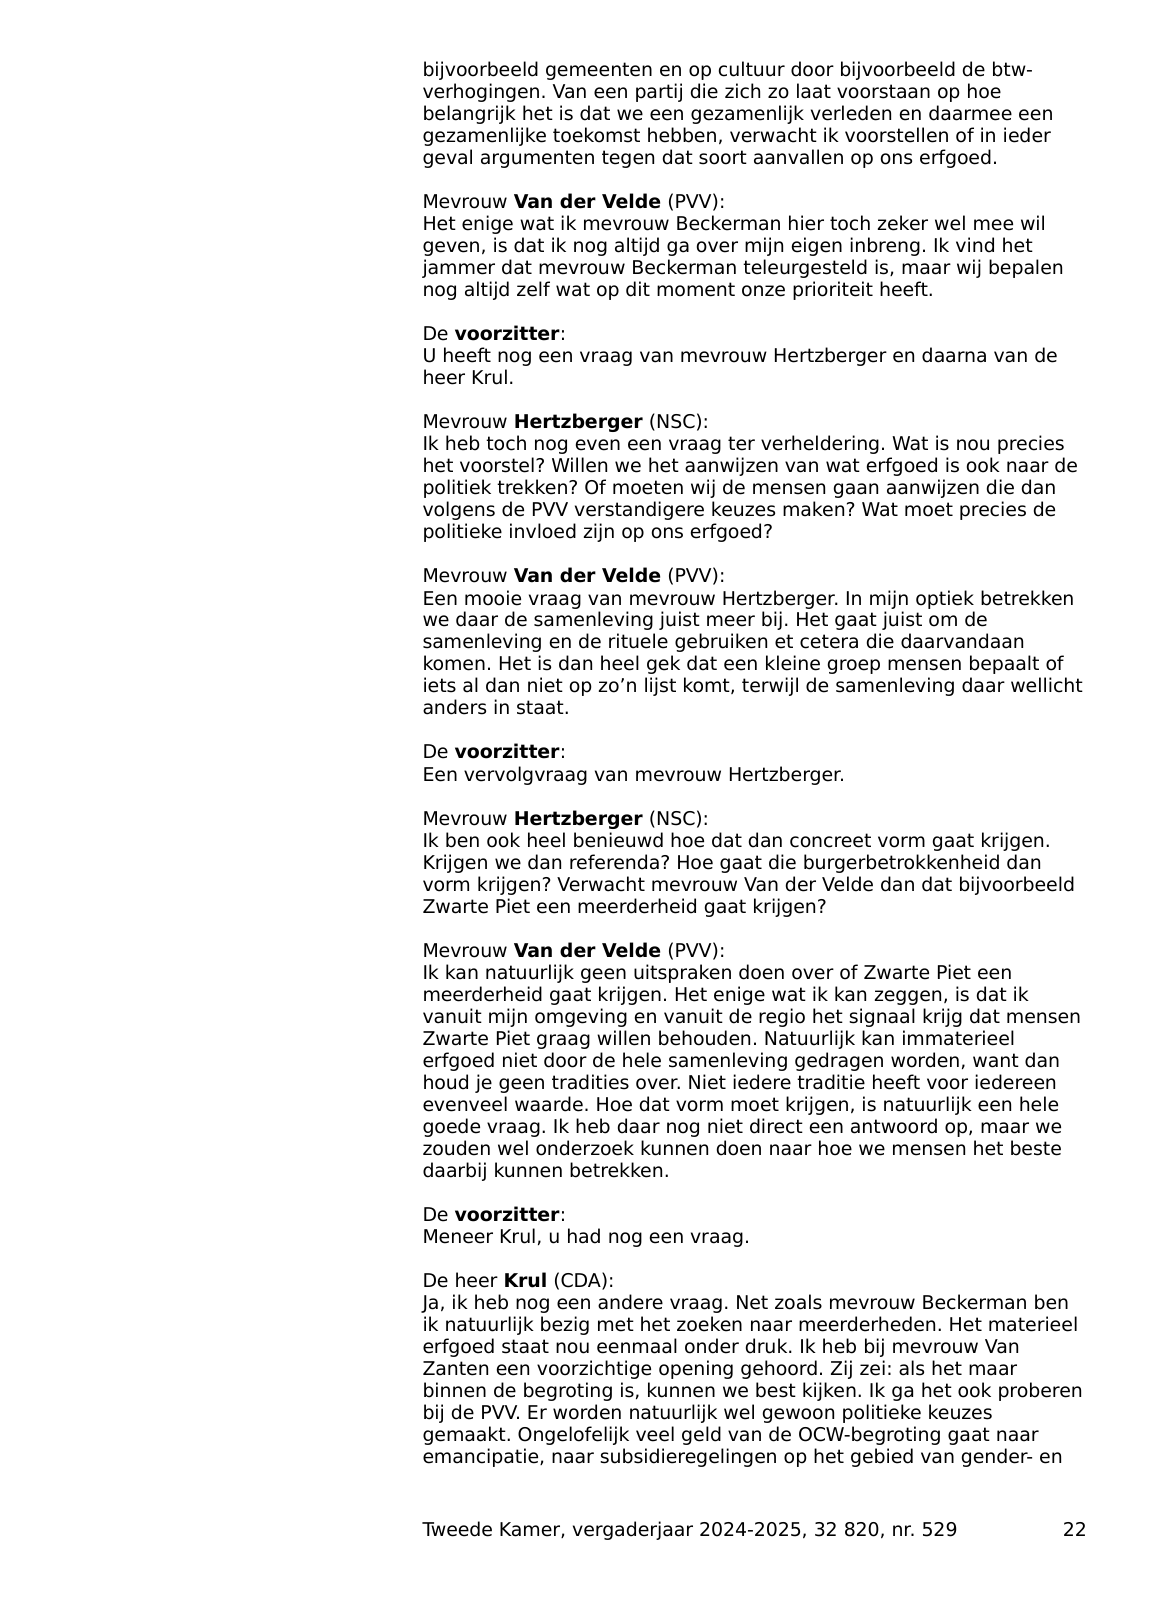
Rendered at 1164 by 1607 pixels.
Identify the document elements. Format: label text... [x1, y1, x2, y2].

text Mevrouw Van der Velde (PVV): [422, 940, 1087, 962]
text De voorzitter: [422, 1204, 1087, 1226]
text De heer Krul (CDA): [422, 1270, 1087, 1292]
text De voorzitter: [422, 741, 1087, 763]
text Ik ben ook heel benieuwd hoe dat dan concreet vorm gaat krijgen. Krijgen we dan referenda? Hoe gaat die burgerbetrokkenheid dan vorm krijgen? Verwacht mevrouw Van der Velde dan dat bijvoorbeeld Zwarte Piet een meerderheid gaat krijgen? [422, 829, 1087, 917]
text De voorzitter: [422, 323, 1087, 345]
text Ik kan natuurlijk geen uitspraken doen over of Zwarte Piet een meerderheid gaat krijgen. Het enige wat ik kan zeggen, is dat ik vanuit mijn omgeving en vanuit de regio het signaal krijg dat mensen Zwarte Piet graag willen behouden. Natuurlijk kan immaterieel erfgoed niet door de hele samenleving gedragen worden, want dan houd je geen tradities over. Niet iedere traditie heeft voor iedereen evenveel waarde. Hoe dat vorm moet krijgen, is natuurlijk een hele goede vraag. Ik heb daar nog niet direct een antwoord op, maar we zouden wel onderzoek kunnen doen naar hoe we mensen het beste daarbij kunnen betrekken. [422, 962, 1087, 1181]
text Ja, ik heb nog een andere vraag. Net zoals mevrouw Beckerman ben ik natuurlijk bezig met het zoeken naar meerderheden. Het materieel erfgoed staat nou eenmaal onder druk. Ik heb bij mevrouw Van Zanten een voorzichtige opening gehoord. Zij zei: als het maar binnen de begroting is, kunnen we best kijken. Ik ga het ook proberen bij de PVV. Er worden natuurlijk wel gewoon politieke keuzes gemaakt. Ongelofelijk veel geld van de OCW-begroting gaat naar emancipatie, naar subsidieregelingen op het gebied van gender- en [422, 1292, 1087, 1468]
text Mevrouw Hertzberger (NSC): [422, 808, 1087, 829]
text Ik heb toch nog even een vraag ter verheldering. Wat is nou precies het voorstel? Willen we het aanwijzen van wat erfgoed is ook naar de politiek trekken? Of moeten wij de mensen gaan aanwijzen die dan volgens de PVV verstandigere keuzes maken? Wat moet precies de politieke invloed zijn op ons erfgoed? [422, 433, 1087, 543]
text U heeft nog een vraag van mevrouw Hertzberger en daarna van de heer Krul. [422, 345, 1087, 389]
text Mevrouw Hertzberger (NSC): [422, 411, 1087, 433]
text Meneer Krul, u had nog een vraag. [422, 1226, 1087, 1248]
text Mevrouw Van der Velde (PVV): [422, 191, 1087, 213]
text Een mooie vraag van mevrouw Hertzberger. In mijn optiek betrekken we daar de samenleving juist meer bij. Het gaat juist om de samenleving en de rituele gebruiken et cetera die daarvandaan komen. Het is dan heel gek dat een kleine groep mensen bepaalt of iets al dan niet op zo’n lijst komt, terwijl de samenleving daar wellicht anders in staat. [422, 587, 1087, 719]
text Een vervolgvraag van mevrouw Hertzberger. [422, 763, 1087, 785]
text Mevrouw Van der Velde (PVV): [422, 565, 1087, 587]
text Het enige wat ik mevrouw Beckerman hier toch zeker wel mee wil geven, is dat ik nog altijd ga over mijn eigen inbreng. Ik vind het jammer dat mevrouw Beckerman teleurgesteld is, maar wij bepalen nog altijd zelf wat op dit moment onze prioriteit heeft. [422, 213, 1087, 301]
text bijvoorbeeld gemeenten en op cultuur door bijvoorbeeld de btw-verhogingen. Van een partij die zich zo laat voorstaan op hoe belangrijk het is dat we een gezamenlijk verleden en daarmee een gezamenlijke toekomst hebben, verwacht ik voorstellen of in ieder geval argumenten tegen dat soort aanvallen op ons erfgoed. [422, 59, 1087, 169]
